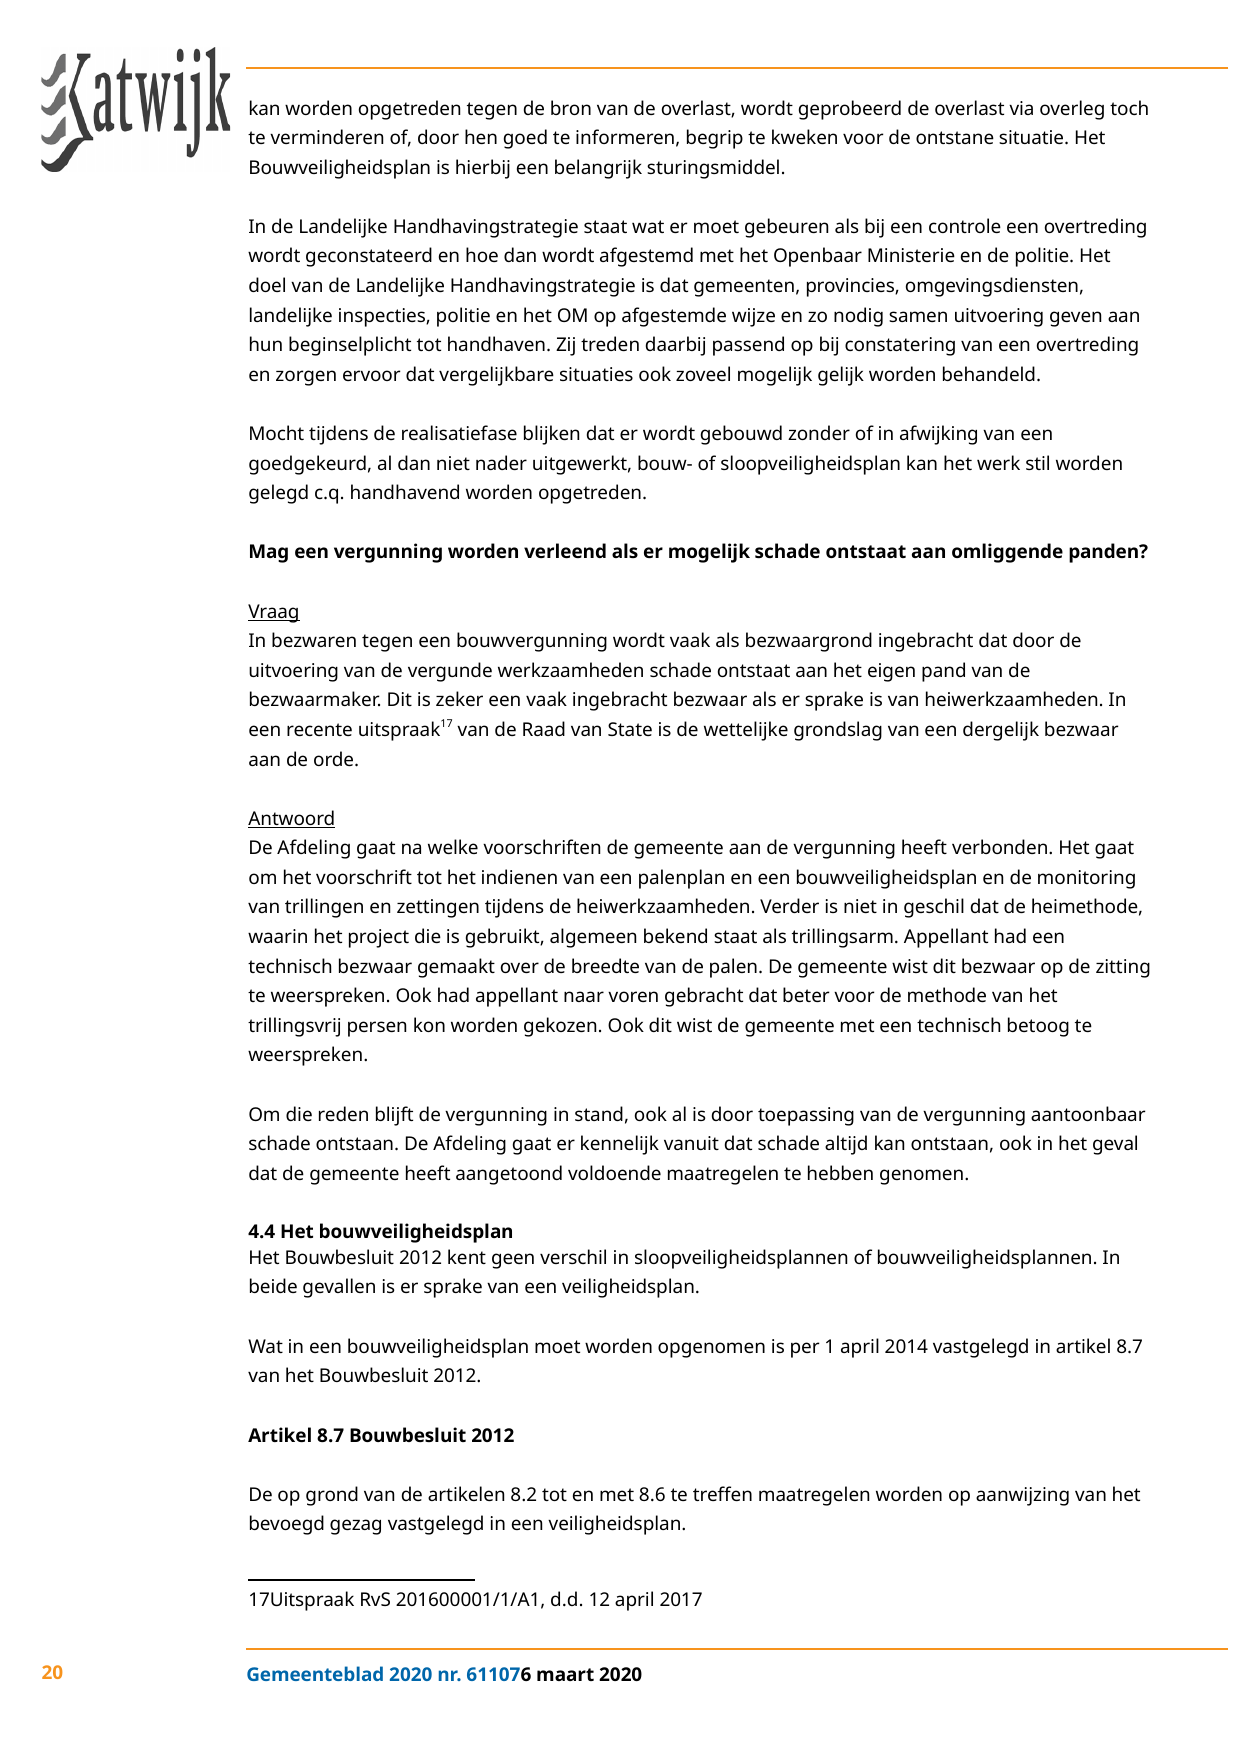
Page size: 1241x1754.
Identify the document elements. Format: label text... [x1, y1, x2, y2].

text 4.4 Het bouwveiligheidsplan [248, 1218, 1152, 1244]
table_header Mag een vergunning worden verleend als er mogelijk schade ontstaat aan omliggende panden? Vraag In bezwaren tegen een bouwvergunning wordt vaak als bezwaargrond ingebracht dat door de uitvoering van de vergunde werkzaamheden schade ontstaat aan het eigen pand van de bezwaarmaker. Dit is zeker een vaak ingebracht bezwaar als er sprake is van heiwerkzaamheden. In een recente uitspraak van de Raad van State is de wettelijke grondslag van een dergelijk bezwaar aan de orde. Antwoord De Afdeling gaat na welke voorschriften de gemeente aan de vergunning heeft verbonden. Het gaat om het voorschrift tot het indienen van een palenplan en een bouwveiligheidsplan en de monitoring van trillingen en zettingen tijdens de heiwerkzaamheden. Verder is niet in geschil dat de heimethode, waarin het project die is gebruikt, algemeen bekend staat als trillingsarm. Appellant had een technisch bezwaar gemaakt over de breedte van de palen. De gemeente wist dit bezwaar op de zitting te weerspreken. Ook had appellant naar voren gebracht dat beter voor de methode van het trillingsvrij persen kon worden gekozen. Ook dit wist de gemeente met een technisch betoog te weerspreken. Om die reden blijft de vergunning in stand, ook al is door toepassing van de vergunning aantoonbaar schade ontstaan. De Afdeling gaat er kennelijk vanuit dat schade altijd kan ontstaan, ook in het geval dat de gemeente heeft aangetoond voldoende maatregelen te hebben genomen. [248, 539, 1152, 1186]
text Het Bouwbesluit 2012 kent geen verschil in sloopveiligheidsplannen of bouwveiligheidsplannen. In beide gevallen is er sprake van een veiligheidsplan. [248, 1244, 1152, 1299]
text Wat in een bouwveiligheidsplan moet worden opgenomen is per 1 april 2014 vastgelegd in artikel 8.7 van het Bouwbesluit 2012. [248, 1333, 1152, 1388]
picture [41, 47, 231, 172]
text kan worden opgetreden tegen de bron van de overlast, wordt geprobeerd de overlast via overleg toch te verminderen of, door hen goed te informeren, begrip te kweken voor de ontstane situatie. Het Bouwveiligheidsplan is hierbij een belangrijk sturingsmiddel. [248, 95, 1152, 180]
text Mocht tijdens de realisatiefase blijken dat er wordt gebouwd zonder of in afwijking van een goedgekeurd, al dan niet nader uitgewerkt, bouw- of sloopveiligheidsplan kan het werk stil worden gelegd c.q. handhavend worden opgetreden. [248, 420, 1152, 505]
table_header Artikel 8.7 Bouwbesluit 2012 De op grond van de artikelen 8.2 tot en met 8.6 te treffen maatregelen worden op aanwijzing van het bevoegd gezag vastgelegd in een veiligheidsplan. [248, 1422, 1152, 1566]
text In de Landelijke Handhavingstrategie staat wat er moet gebeuren als bij een controle een overtreding wordt geconstateerd en hoe dan wordt afgestemd met het Openbaar Ministerie en de politie. Het doel van de Landelijke Handhavingstrategie is dat gemeenten, provincies, omgevingsdiensten, landelijke inspecties, politie en het OM op afgestemde wijze en zo nodig samen uitvoering geven aan hun beginselplicht tot handhaven. Zij treden daarbij passend op bij constatering van een overtreding en zorgen ervoor dat vergelijkbare situaties ook zoveel mogelijk gelijk worden behandeld. [248, 213, 1152, 387]
